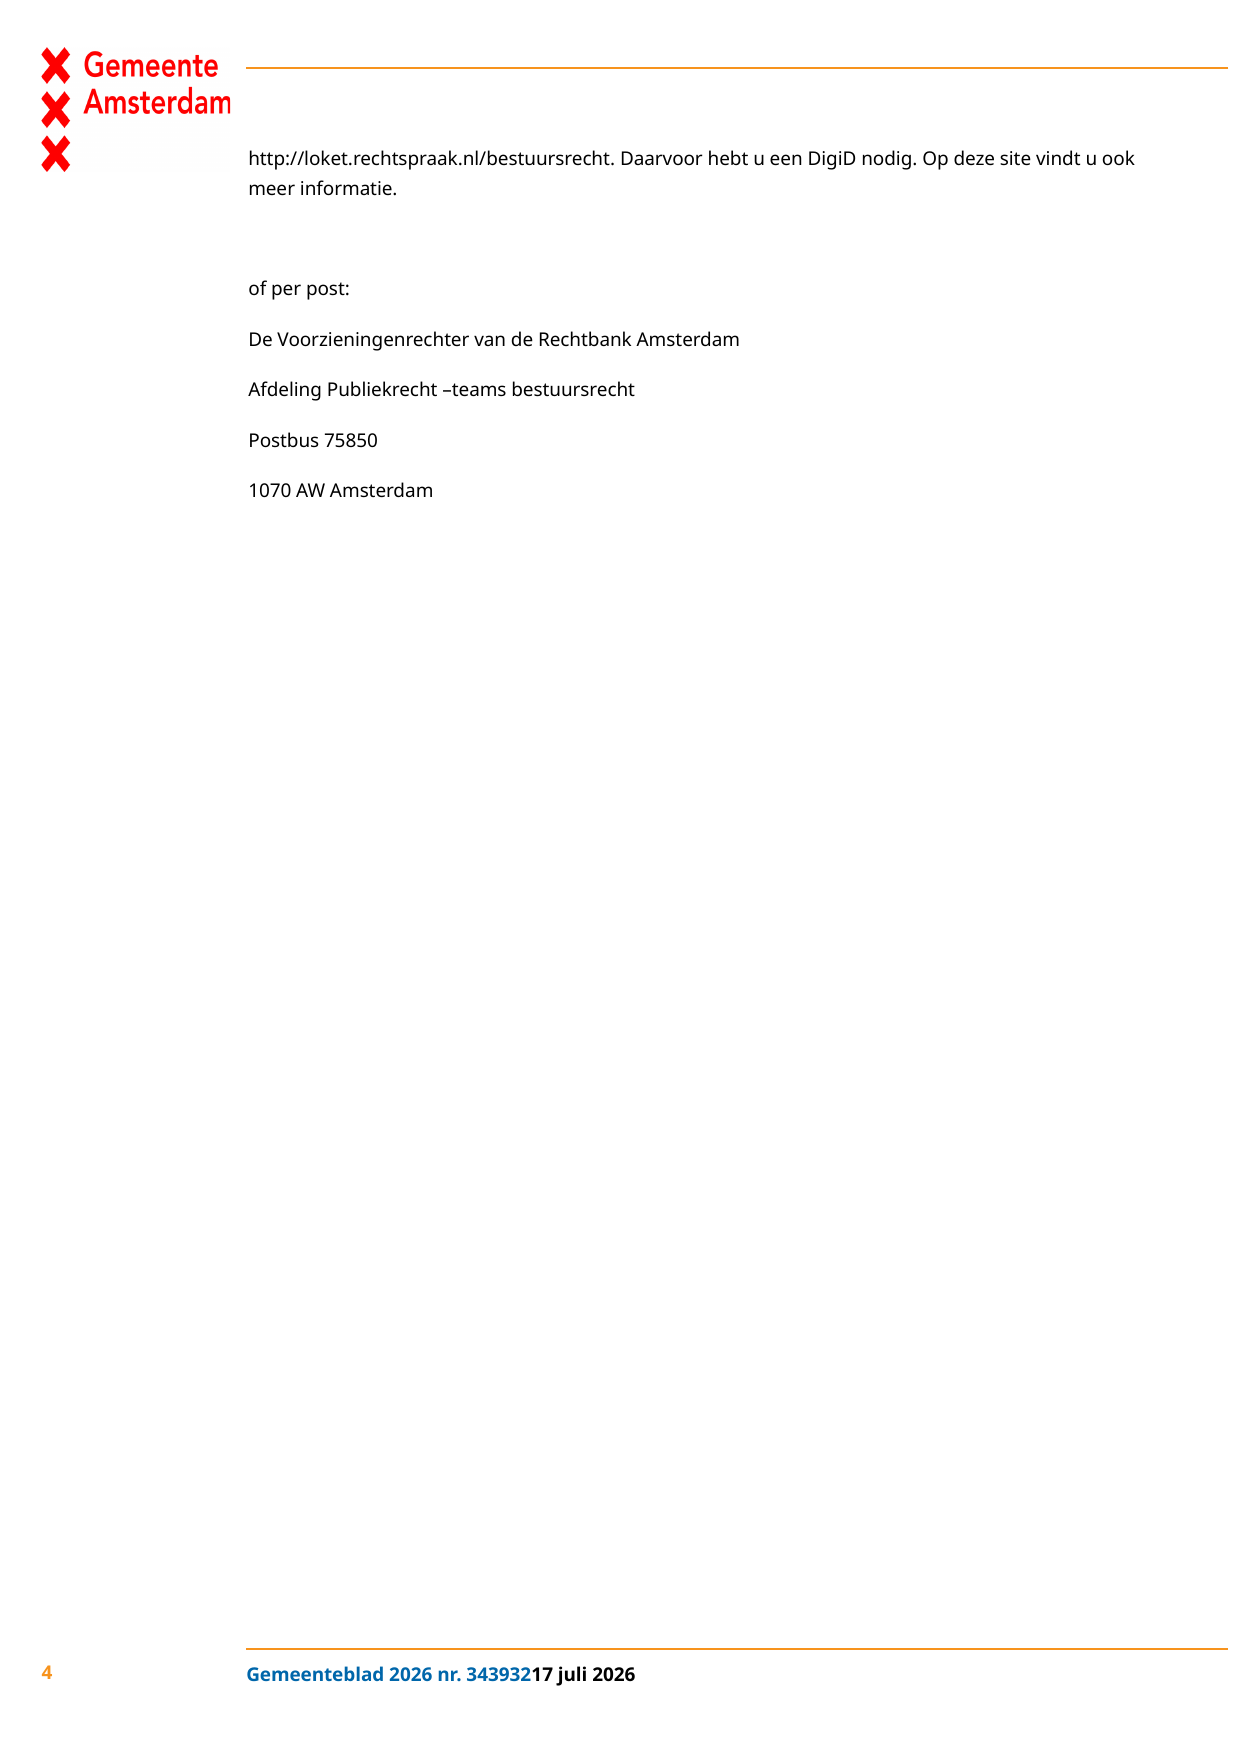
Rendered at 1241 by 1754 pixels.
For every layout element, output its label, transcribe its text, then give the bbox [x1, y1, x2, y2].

text Postbus 75850 [248, 427, 1152, 453]
picture [41, 47, 231, 172]
text of per post: [248, 276, 1152, 301]
text Afdeling Publiekrecht –teams bestuursrecht [248, 376, 1152, 402]
text De Voorzieningenrechter van de Rechtbank Amsterdam [248, 326, 1152, 352]
text http://loket.rechtspraak.nl/bestuursrecht. Daarvoor hebt u een DigiD nodig. Op deze site vindt u ook meer informatie. [248, 145, 1152, 201]
text 1070 AW Amsterdam [248, 477, 1152, 503]
